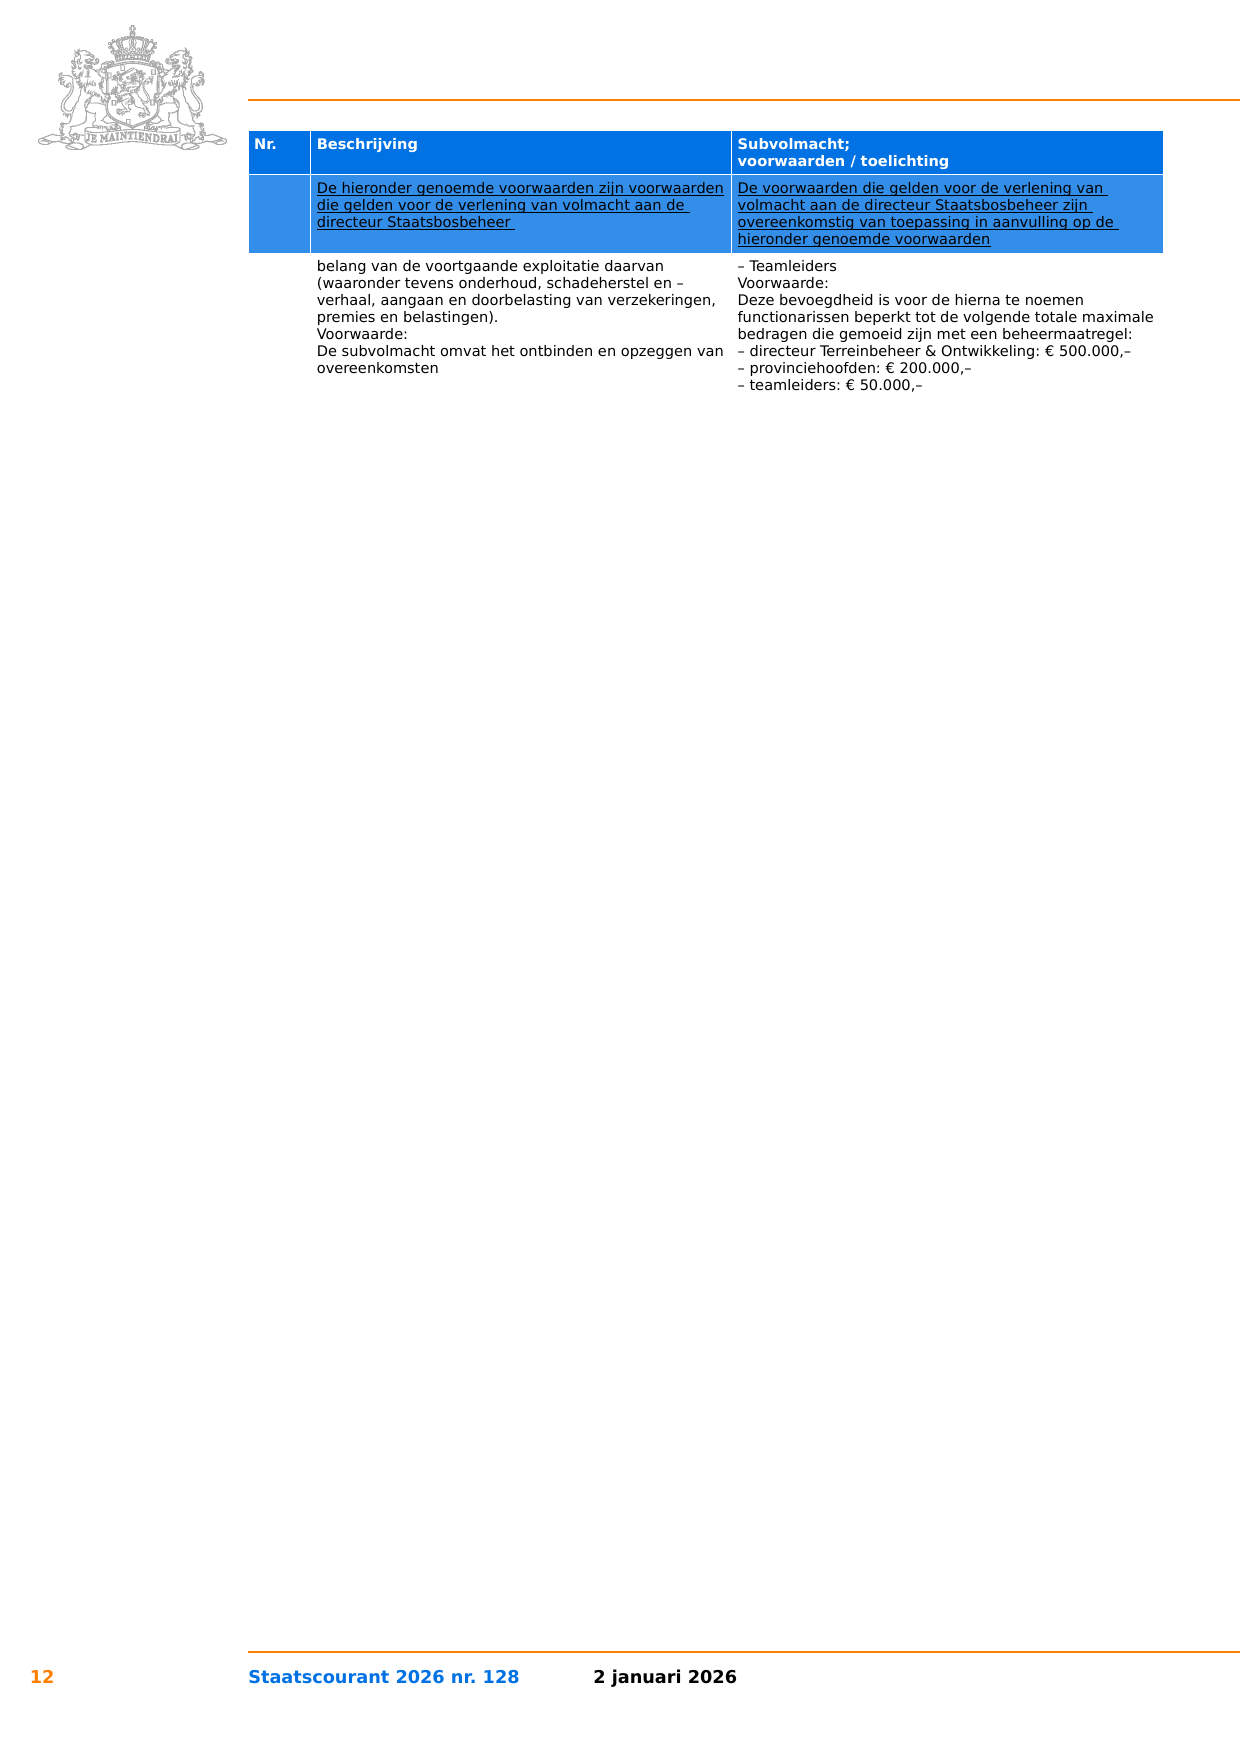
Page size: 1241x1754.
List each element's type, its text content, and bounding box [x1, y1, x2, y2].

table_cell [249, 254, 310, 399]
table_header Nr. [249, 131, 310, 174]
picture [38, 25, 227, 150]
table_cell De hieronder genoemde voorwaarden zijn voorwaarden die gelden voor de verlening van volmacht aan de directeur Staatsbosbeheer [311, 175, 731, 253]
table_cell belang van de voortgaande exploitatie daarvan (waaronder tevens onderhoud, schadeherstel en – verhaal, aangaan en doorbelasting van verzekeringen, premies en belastingen). Voorwaarde: De subvolmacht omvat het ontbinden en opzeggen van overeenkomsten [311, 254, 731, 399]
table_header Beschrijving [311, 131, 731, 174]
table_cell – Teamleiders Voorwaarde: Deze bevoegdheid is voor de hierna te noemen functionarissen beperkt tot de volgende totale maximale bedragen die gemoeid zijn met een beheermaatregel: – directeur Terreinbeheer & Ontwikkeling: € 500.000,– – provinciehoofden: € 200.000,– – teamleiders: € 50.000,– [732, 254, 1163, 399]
table_cell [249, 175, 310, 253]
table_cell De voorwaarden die gelden voor de verlening van volmacht aan de directeur Staatsbosbeheer zijn overeenkomstig van toepassing in aanvulling op de hieronder genoemde voorwaarden [732, 175, 1163, 253]
table_header Subvolmacht; voorwaarden / toelichting [732, 131, 1163, 174]
